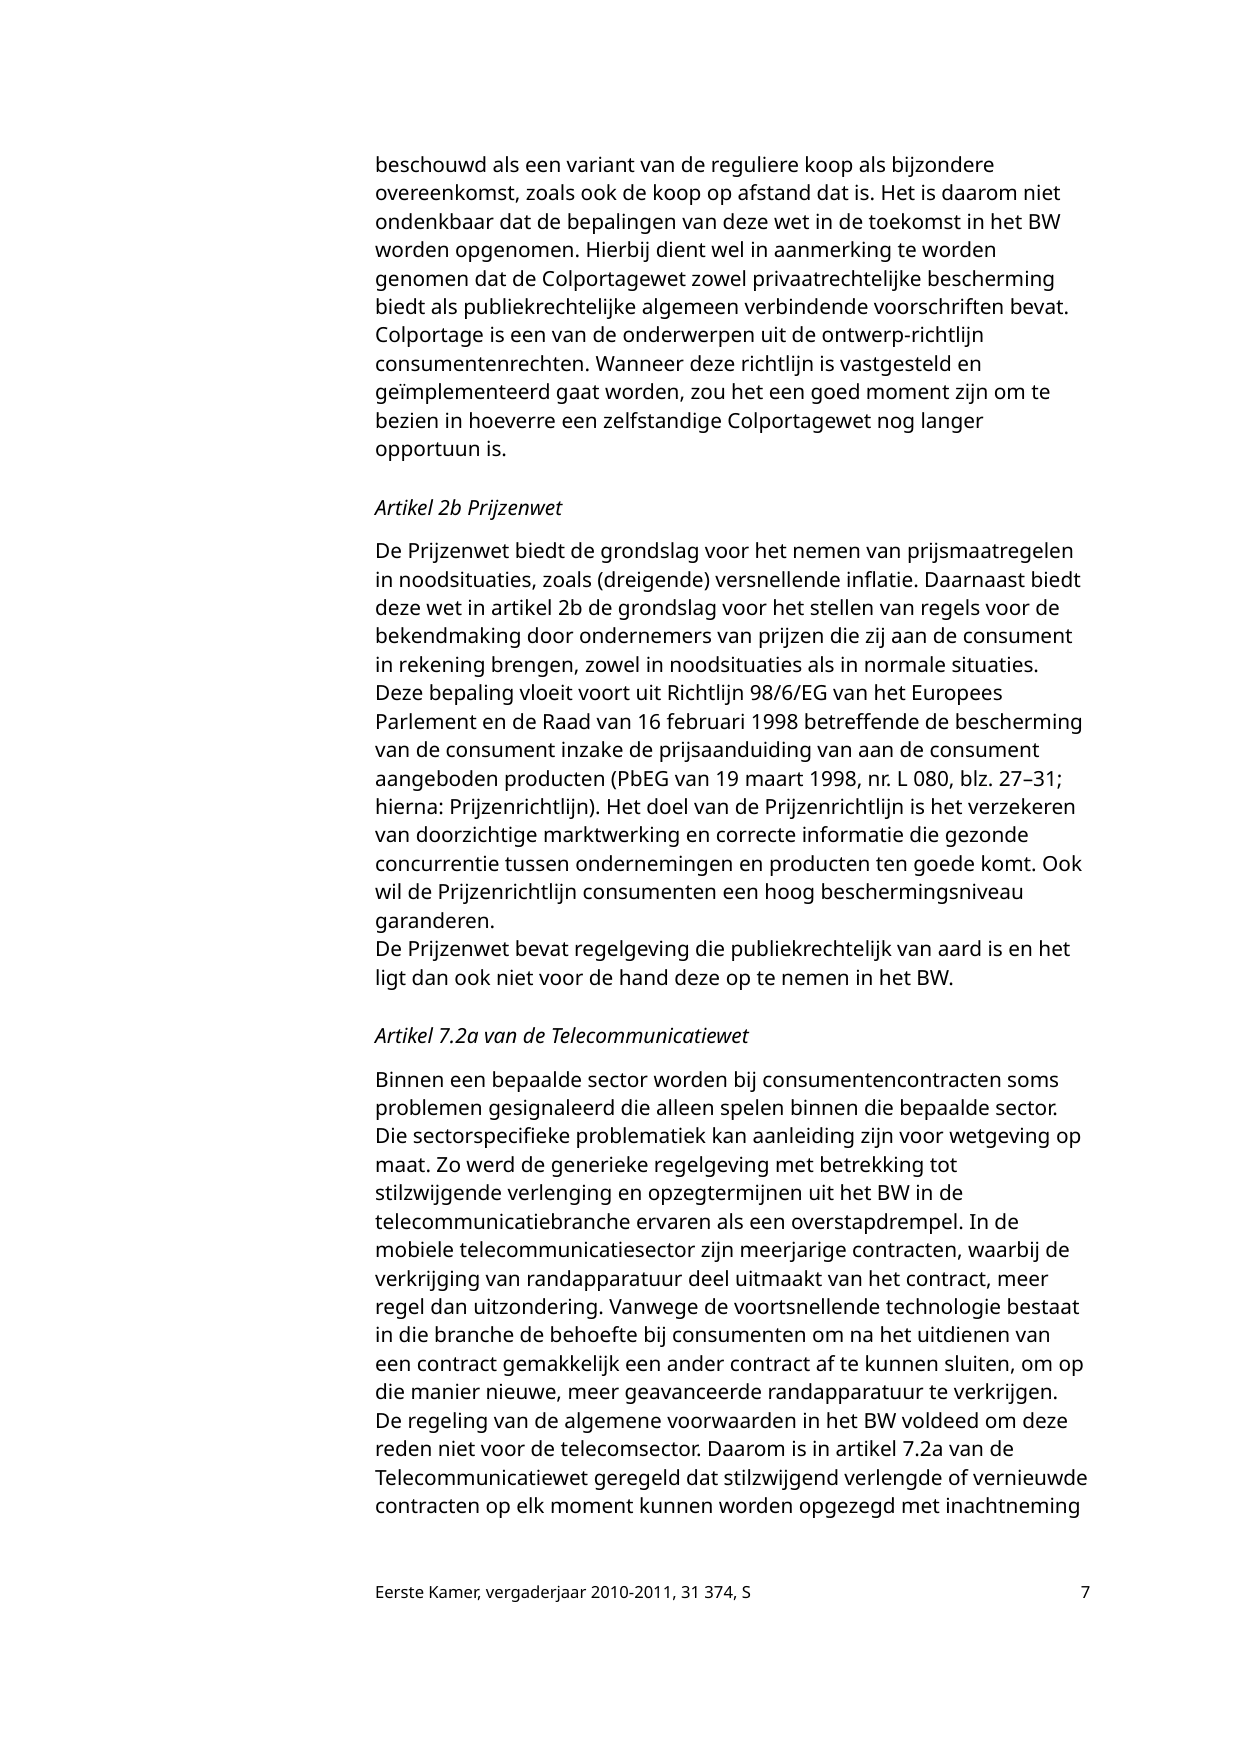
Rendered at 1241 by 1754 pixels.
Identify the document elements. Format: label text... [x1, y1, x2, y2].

text beschouwd als een variant van de reguliere koop als bijzondere overeenkomst, zoals ook de koop op afstand dat is. Het is daarom niet ondenkbaar dat de bepalingen van deze wet in de toekomst in het BW worden opgenomen. Hierbij dient wel in aanmerking te worden genomen dat de Colportagewet zowel privaatrechtelijke bescherming biedt als publiekrechtelijke algemeen verbindende voorschriften bevat. Colportage is een van de onderwerpen uit de ontwerp-richtlijn consumentenrechten. Wanneer deze richtlijn is vastgesteld en geïmplementeerd gaat worden, zou het een goed moment zijn om te bezien in hoeverre een zelfstandige Colportagewet nog langer opportuun is. [375, 150, 1090, 463]
text De Prijzenwet biedt de grondslag voor het nemen van prijsmaatregelen in noodsituaties, zoals (dreigende) versnellende inflatie. Daarnaast biedt deze wet in artikel 2b de grondslag voor het stellen van regels voor de bekendmaking door ondernemers van prijzen die zij aan de consument in rekening brengen, zowel in noodsituaties als in normale situaties. Deze bepaling vloeit voort uit Richtlijn 98/6/EG van het Europees Parlement en de Raad van 16 februari 1998 betreffende de bescherming van de consument inzake de prijsaanduiding van aan de consument aangeboden producten (PbEG van 19 maart 1998, nr. L 080, blz. 27–31; hierna: Prijzenrichtlijn). Het doel van de Prijzenrichtlijn is het verzekeren van doorzichtige marktwerking en correcte informatie die gezonde concurrentie tussen ondernemingen en producten ten goede komt. Ook wil de Prijzenrichtlijn consumenten een hoog beschermingsniveau garanderen. [375, 536, 1090, 934]
text De Prijzenwet bevat regelgeving die publiekrechtelijk van aard is en het ligt dan ook niet voor de hand deze op te nemen in het BW. [375, 934, 1090, 991]
text Artikel 7.2a van de Telecommunicatiewet [375, 1021, 1090, 1050]
text Artikel 2b Prijzenwet [375, 493, 1090, 521]
text Binnen een bepaalde sector worden bij consumentencontracten soms problemen gesignaleerd die alleen spelen binnen die bepaalde sector. Die sectorspecifieke problematiek kan aanleiding zijn voor wetgeving op maat. Zo werd de generieke regelgeving met betrekking tot stilzwijgende verlenging en opzegtermijnen uit het BW in de telecommunicatiebranche ervaren als een overstapdrempel. In de mobiele telecommunicatiesector zijn meerjarige contracten, waarbij de verkrijging van randapparatuur deel uitmaakt van het contract, meer regel dan uitzondering. Vanwege de voortsnellende technologie bestaat in die branche de behoefte bij consumenten om na het uitdienen van een contract gemakkelijk een ander contract af te kunnen sluiten, om op die manier nieuwe, meer geavanceerde randapparatuur te verkrijgen. De regeling van de algemene voorwaarden in het BW voldeed om deze reden niet voor de telecomsector. Daarom is in artikel 7.2a van de Telecommunicatiewet geregeld dat stilzwijgend verlengde of vernieuwde contracten op elk moment kunnen worden opgezegd met inachtneming [375, 1065, 1090, 1520]
